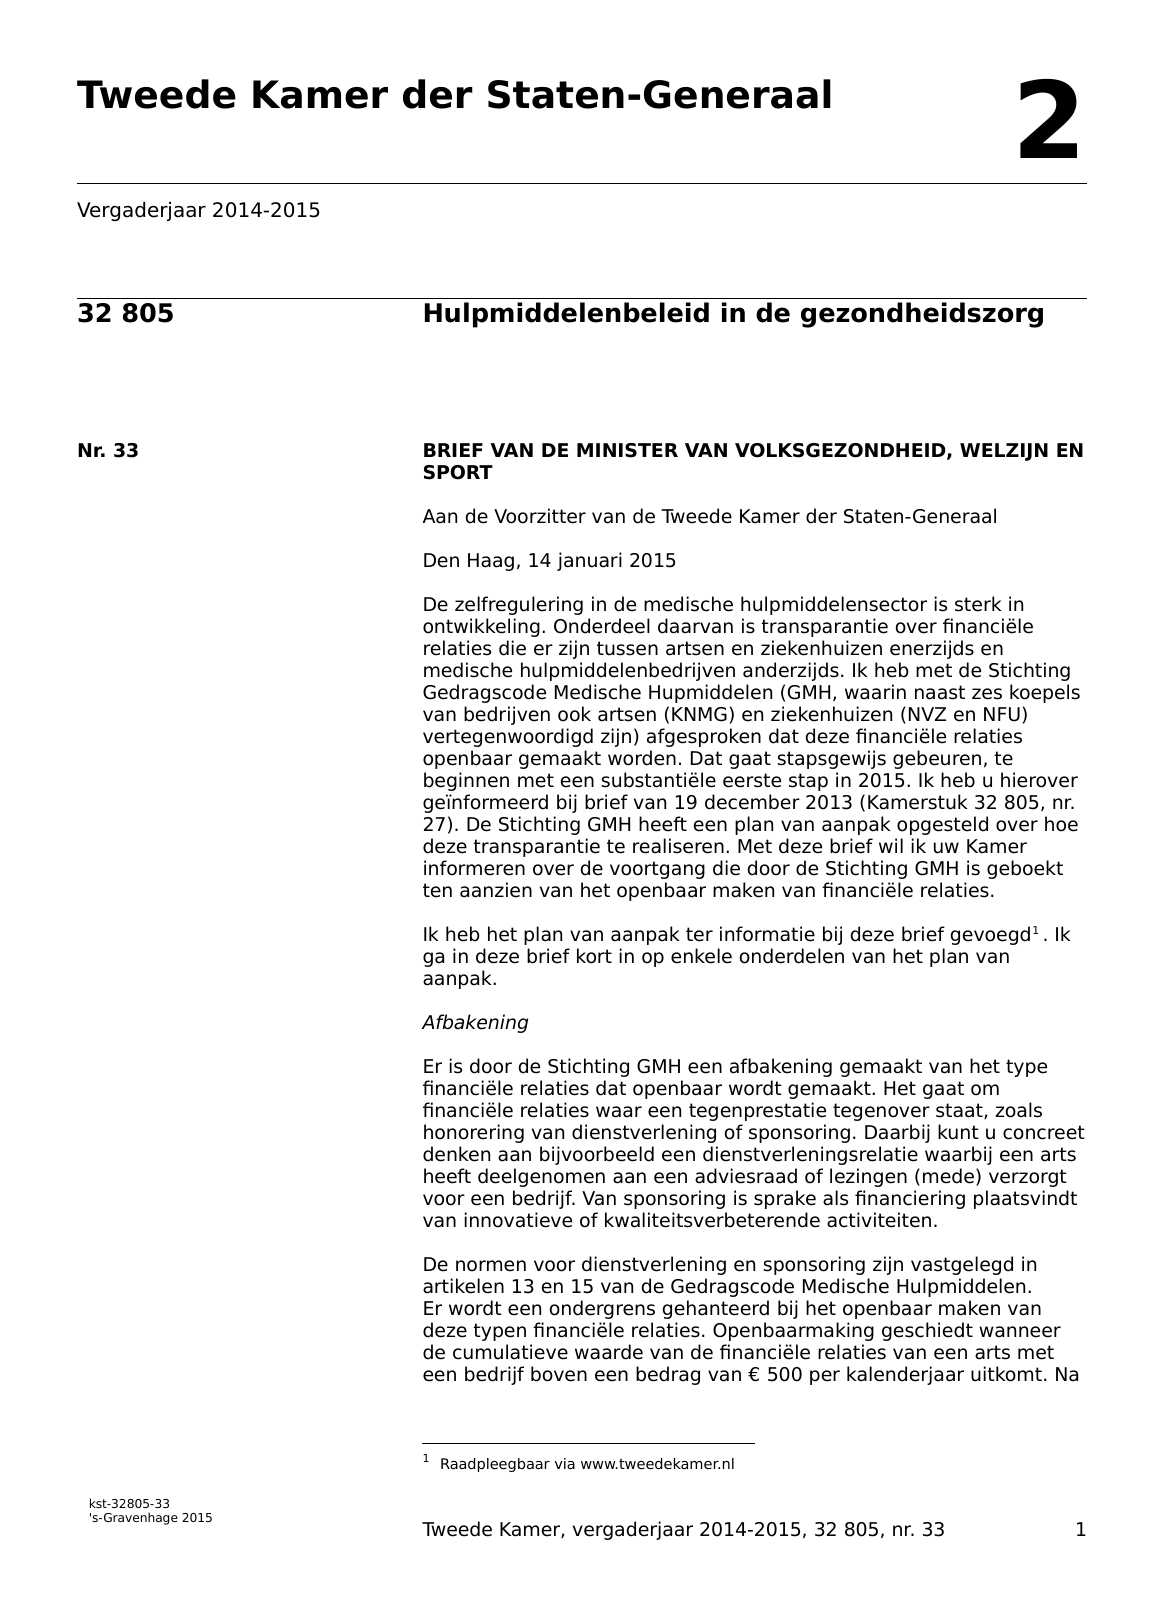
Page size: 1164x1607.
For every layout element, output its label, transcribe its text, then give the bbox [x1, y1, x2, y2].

text Er wordt een ondergrens gehanteerd bij het openbaar maken van deze typen financiële relaties. Openbaarmaking geschiedt wanneer de cumulatieve waarde van de financiële relaties van een arts met een bedrijf boven een bedrag van € 500 per kalenderjaar uitkomt. Na [422, 1298, 1087, 1386]
text Raadpleegbaar via www.tweedekamer.nl [422, 1452, 1087, 1474]
text Er is door de Stichting GMH een afbakening gemaakt van het type financiële relaties dat openbaar wordt gemaakt. Het gaat om financiële relaties waar een tegenprestatie tegenover staat, zoals honorering van dienstverlening of sponsoring. Daarbij kunt u concreet denken aan bijvoorbeeld een dienstverleningsrelatie waarbij een arts heeft deelgenomen aan een adviesraad of lezingen (mede) verzorgt voor een bedrijf. Van sponsoring is sprake als financiering plaatsvindt van innovatieve of kwaliteitsverbeterende activiteiten. [422, 1056, 1087, 1232]
text Ik heb het plan van aanpak ter informatie bij deze brief gevoegd. Ik ga in deze brief kort in op enkele onderdelen van het plan van aanpak. [422, 924, 1087, 990]
text Den Haag, 14 januari 2015 [422, 550, 1087, 572]
table_cell Vergaderjaar 2014-2015 [77, 184, 1087, 298]
table_header 2 [886, 59, 1087, 183]
subtitle Afbakening [422, 1012, 1087, 1034]
text Aan de Voorzitter van de Tweede Kamer der Staten-Generaal [422, 506, 1087, 528]
text kst-32805-33 [88, 1497, 323, 1511]
text De normen voor dienstverlening en sponsoring zijn vastgelegd in artikelen 13 en 15 van de Gedragscode Medische Hulpmiddelen. [422, 1254, 1087, 1298]
subtitle 32 805 Hulpmiddelenbeleid in de gezondheidszorg [77, 299, 1087, 329]
text De zelfregulering in de medische hulpmiddelensector is sterk in ontwikkeling. Onderdeel daarvan is transparantie over financiële relaties die er zijn tussen artsen en ziekenhuizen enerzijds en medische hulpmiddelenbedrijven anderzijds. Ik heb met de Stichting Gedragscode Medische Hupmiddelen (GMH, waarin naast zes koepels van bedrijven ook artsen (KNMG) en ziekenhuizen (NVZ en NFU) vertegenwoordigd zijn) afgesproken dat deze financiële relaties openbaar gemaakt worden. Dat gaat stapsgewijs gebeuren, te beginnen met een substantiële eerste stap in 2015. Ik heb u hierover geïnformeerd bij brief van 19 december 2013 (Kamerstuk 32 805, nr. 27). De Stichting GMH heeft een plan van aanpak opgesteld over hoe deze transparantie te realiseren. Met deze brief wil ik uw Kamer informeren over de voortgang die door de Stichting GMH is geboekt ten aanzien van het openbaar maken van financiële relaties. [422, 594, 1087, 902]
text 's-Gravenhage 2015 [88, 1511, 323, 1525]
subtitle Nr. 33 BRIEF VAN DE MINISTER VAN VOLKSGEZONDHEID, WELZIJN EN SPORT [77, 440, 1087, 484]
table_header Tweede Kamer der Staten-Generaal [77, 59, 886, 183]
